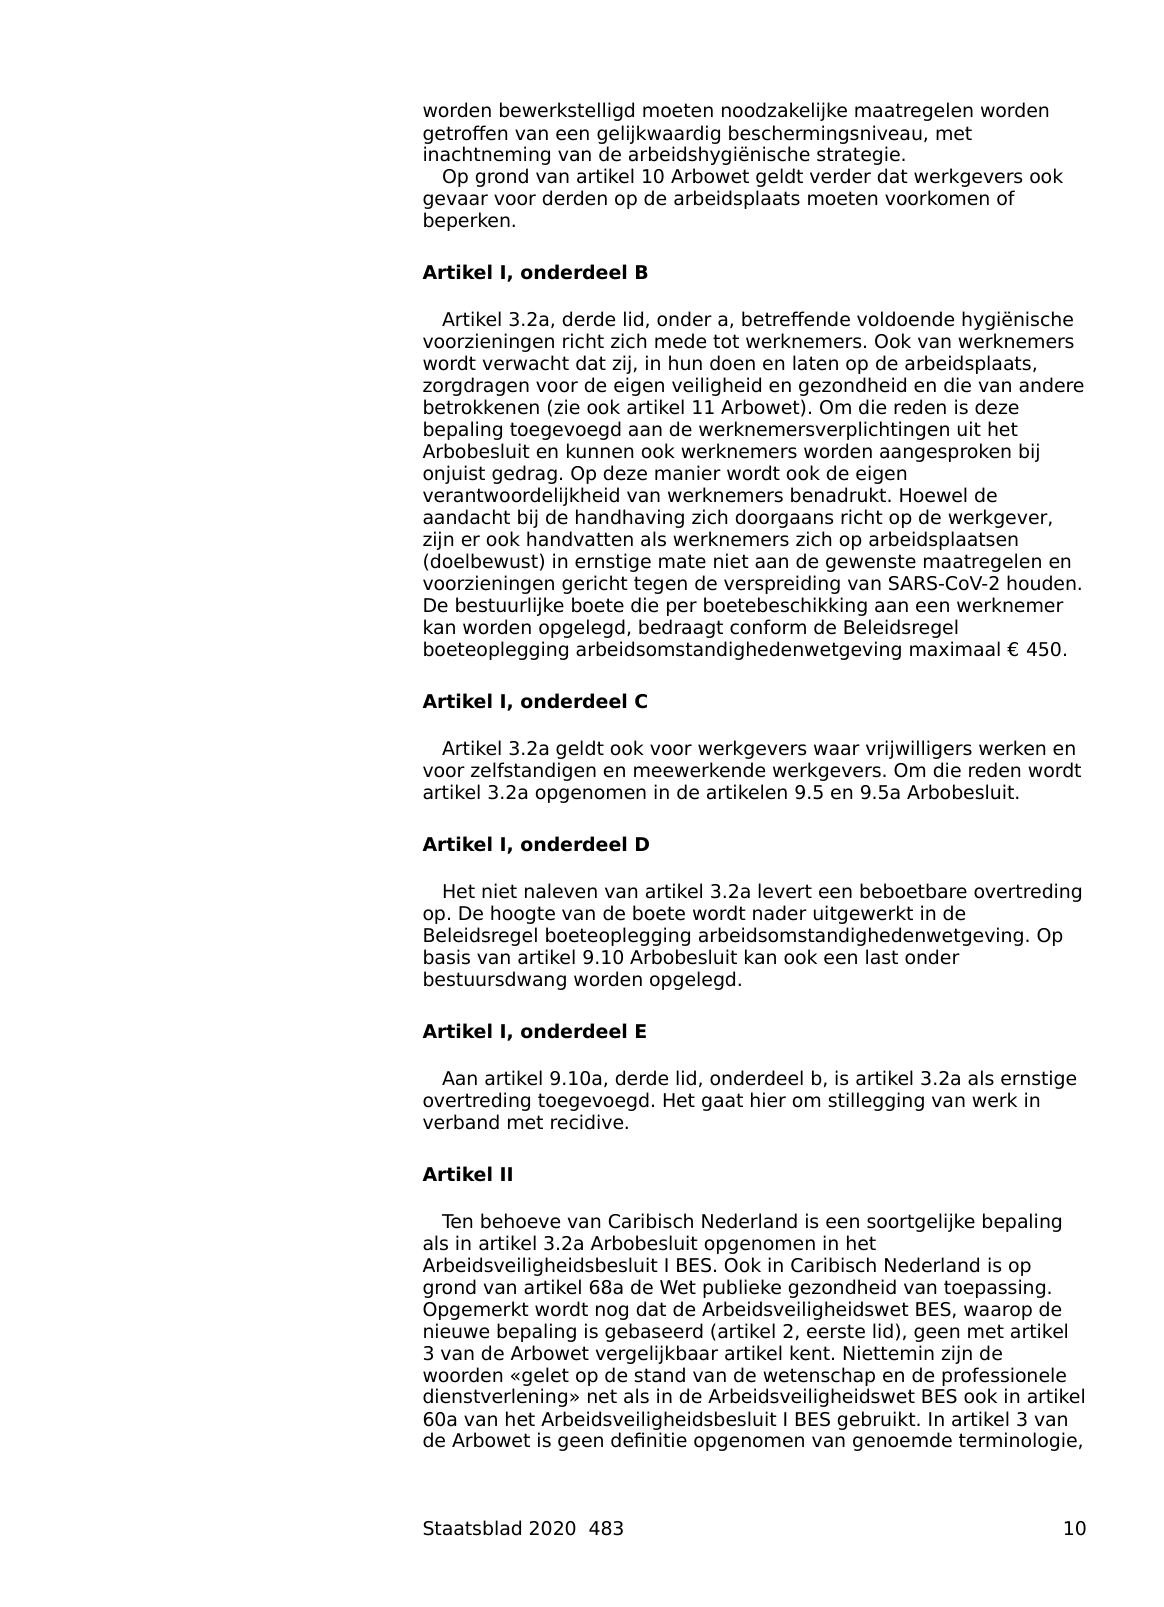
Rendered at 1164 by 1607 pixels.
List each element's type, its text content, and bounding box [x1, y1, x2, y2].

text Op grond van artikel 10 Arbowet geldt verder dat werkgevers ook gevaar voor derden op de arbeidsplaats moeten voorkomen of beperken. [422, 166, 1087, 232]
text Artikel 3.2a, derde lid, onder a, betreffende voldoende hygiënische voorzieningen richt zich mede tot werknemers. Ook van werknemers wordt verwacht dat zij, in hun doen en laten op de arbeidsplaats, zorgdragen voor de eigen veiligheid en gezondheid en die van andere betrokkenen (zie ook artikel 11 Arbowet). Om die reden is deze bepaling toegevoegd aan de werknemersverplichtingen uit het Arbobesluit en kunnen ook werknemers worden aangesproken bij onjuist gedrag. Op deze manier wordt ook de eigen verantwoordelijkheid van werknemers benadrukt. Hoewel de aandacht bij de handhaving zich doorgaans richt op de werkgever, zijn er ook handvatten als werknemers zich op arbeidsplaatsen (doelbewust) in ernstige mate niet aan de gewenste maatregelen en voorzieningen gericht tegen de verspreiding van SARS-CoV-2 houden. De bestuurlijke boete die per boetebeschikking aan een werknemer kan worden opgelegd, bedraagt conform de Beleidsregel boeteoplegging arbeidsomstandighedenwetgeving maximaal € 450. [422, 309, 1087, 661]
subtitle Artikel I, onderdeel C [422, 691, 1087, 713]
text worden bewerkstelligd moeten noodzakelijke maatregelen worden getroffen van een gelijkwaardig beschermingsniveau, met inachtneming van de arbeidshygiënische strategie. [422, 100, 1087, 166]
text Het niet naleven van artikel 3.2a levert een beboetbare overtreding op. De hoogte van de boete wordt nader uitgewerkt in de Beleidsregel boeteoplegging arbeidsomstandighedenwetgeving. Op basis van artikel 9.10 Arbobesluit kan ook een last onder bestuursdwang worden opgelegd. [422, 881, 1087, 991]
subtitle Artikel I, onderdeel D [422, 834, 1087, 856]
text Aan artikel 9.10a, derde lid, onderdeel b, is artikel 3.2a als ernstige overtreding toegevoegd. Het gaat hier om stillegging van werk in verband met recidive. [422, 1068, 1087, 1134]
subtitle Artikel I, onderdeel E [422, 1021, 1087, 1043]
text Artikel 3.2a geldt ook voor werkgevers waar vrijwilligers werken en voor zelfstandigen en meewerkende werkgevers. Om die reden wordt artikel 3.2a opgenomen in de artikelen 9.5 en 9.5a Arbobesluit. [422, 738, 1087, 804]
subtitle Artikel I, onderdeel B [422, 262, 1087, 284]
text Ten behoeve van Caribisch Nederland is een soortgelijke bepaling als in artikel 3.2a Arbobesluit opgenomen in het Arbeidsveiligheidsbesluit I BES. Ook in Caribisch Nederland is op grond van artikel 68a de Wet publieke gezondheid van toepassing. Opgemerkt wordt nog dat de Arbeidsveiligheidswet BES, waarop de nieuwe bepaling is gebaseerd (artikel 2, eerste lid), geen met artikel 3 van de Arbowet vergelijkbaar artikel kent. Niettemin zijn de woorden «gelet op de stand van de wetenschap en de professionele dienstverlening» net als in de Arbeidsveiligheidswet BES ook in artikel 60a van het Arbeidsveiligheidsbesluit I BES gebruikt. In artikel 3 van de Arbowet is geen definitie opgenomen van genoemde terminologie, [422, 1211, 1087, 1452]
subtitle Artikel II [422, 1164, 1087, 1186]
